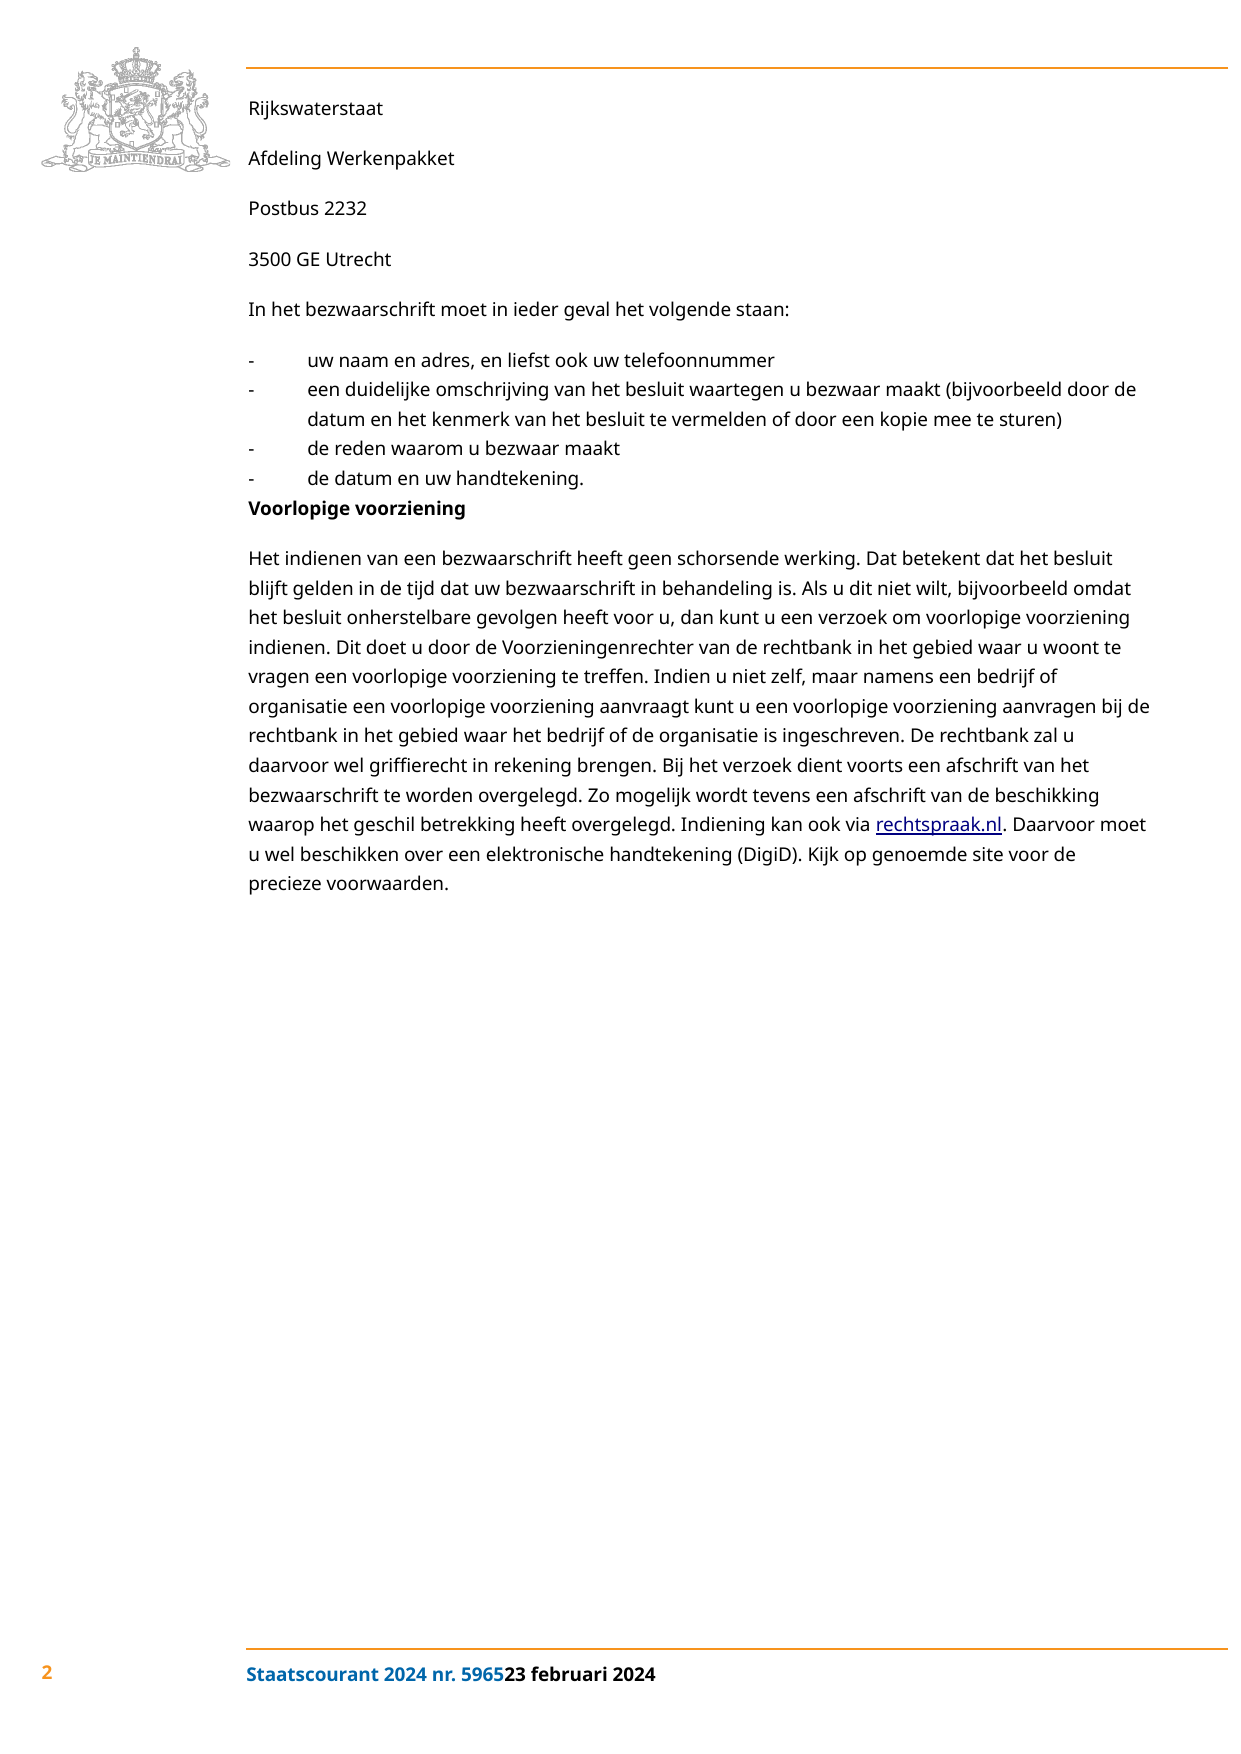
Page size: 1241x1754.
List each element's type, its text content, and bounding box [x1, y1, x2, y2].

text Afdeling Werkenpakket [248, 145, 1152, 171]
text Postbus 2232 [248, 196, 1152, 221]
text Rijkswaterstaat [248, 95, 1152, 121]
list de reden waarom u bezwaar maakt [248, 436, 1152, 461]
text Het indienen van een bezwaarschrift heeft geen schorsende werking. Dat betekent dat het besluit blijft gelden in de tijd dat uw bezwaarschrift in behandeling is. Als u dit niet wilt, bijvoorbeeld omdat het besluit onherstelbare gevolgen heeft voor u, dan kunt u een verzoek om voorlopige voorziening indienen. Dit doet u door de Voorzieningenrechter van de rechtbank in het gebied waar u woont te vragen een voorlopige voorziening te treffen. Indien u niet zelf, maar namens een bedrijf of organisatie een voorlopige voorziening aanvraagt kunt u een voorlopige voorziening aanvragen bij de rechtbank in het gebied waar het bedrijf of de organisatie is ingeschreven. De rechtbank zal u daarvoor wel griffierecht in rekening brengen. Bij het verzoek dient voorts een afschrift van het bezwaarschrift te worden overgelegd. Zo mogelijk wordt tevens een afschrift van de beschikking waarop het geschil betrekking heeft overgelegd. Indiening kan ook via rechtspraak.nl. Daarvoor moet u wel beschikken over een elektronische handtekening (DigiD). Kijk op genoemde site voor de precieze voorwaarden. [248, 545, 1152, 896]
text In het bezwaarschrift moet in ieder geval het volgende staan: [248, 296, 1152, 322]
list een duidelijke omschrijving van het besluit waartegen u bezwaar maakt (bijvoorbeeld door de datum en het kenmerk van het besluit te vermelden of door een kopie mee te sturen) [248, 376, 1152, 432]
text Voorlopige voorziening [248, 495, 1152, 521]
list de datum en uw handtekening. [248, 465, 1152, 491]
text 3500 GE Utrecht [248, 246, 1152, 272]
list uw naam en adres, en liefst ook uw telefoonnummer [248, 347, 1152, 373]
picture [41, 47, 231, 172]
